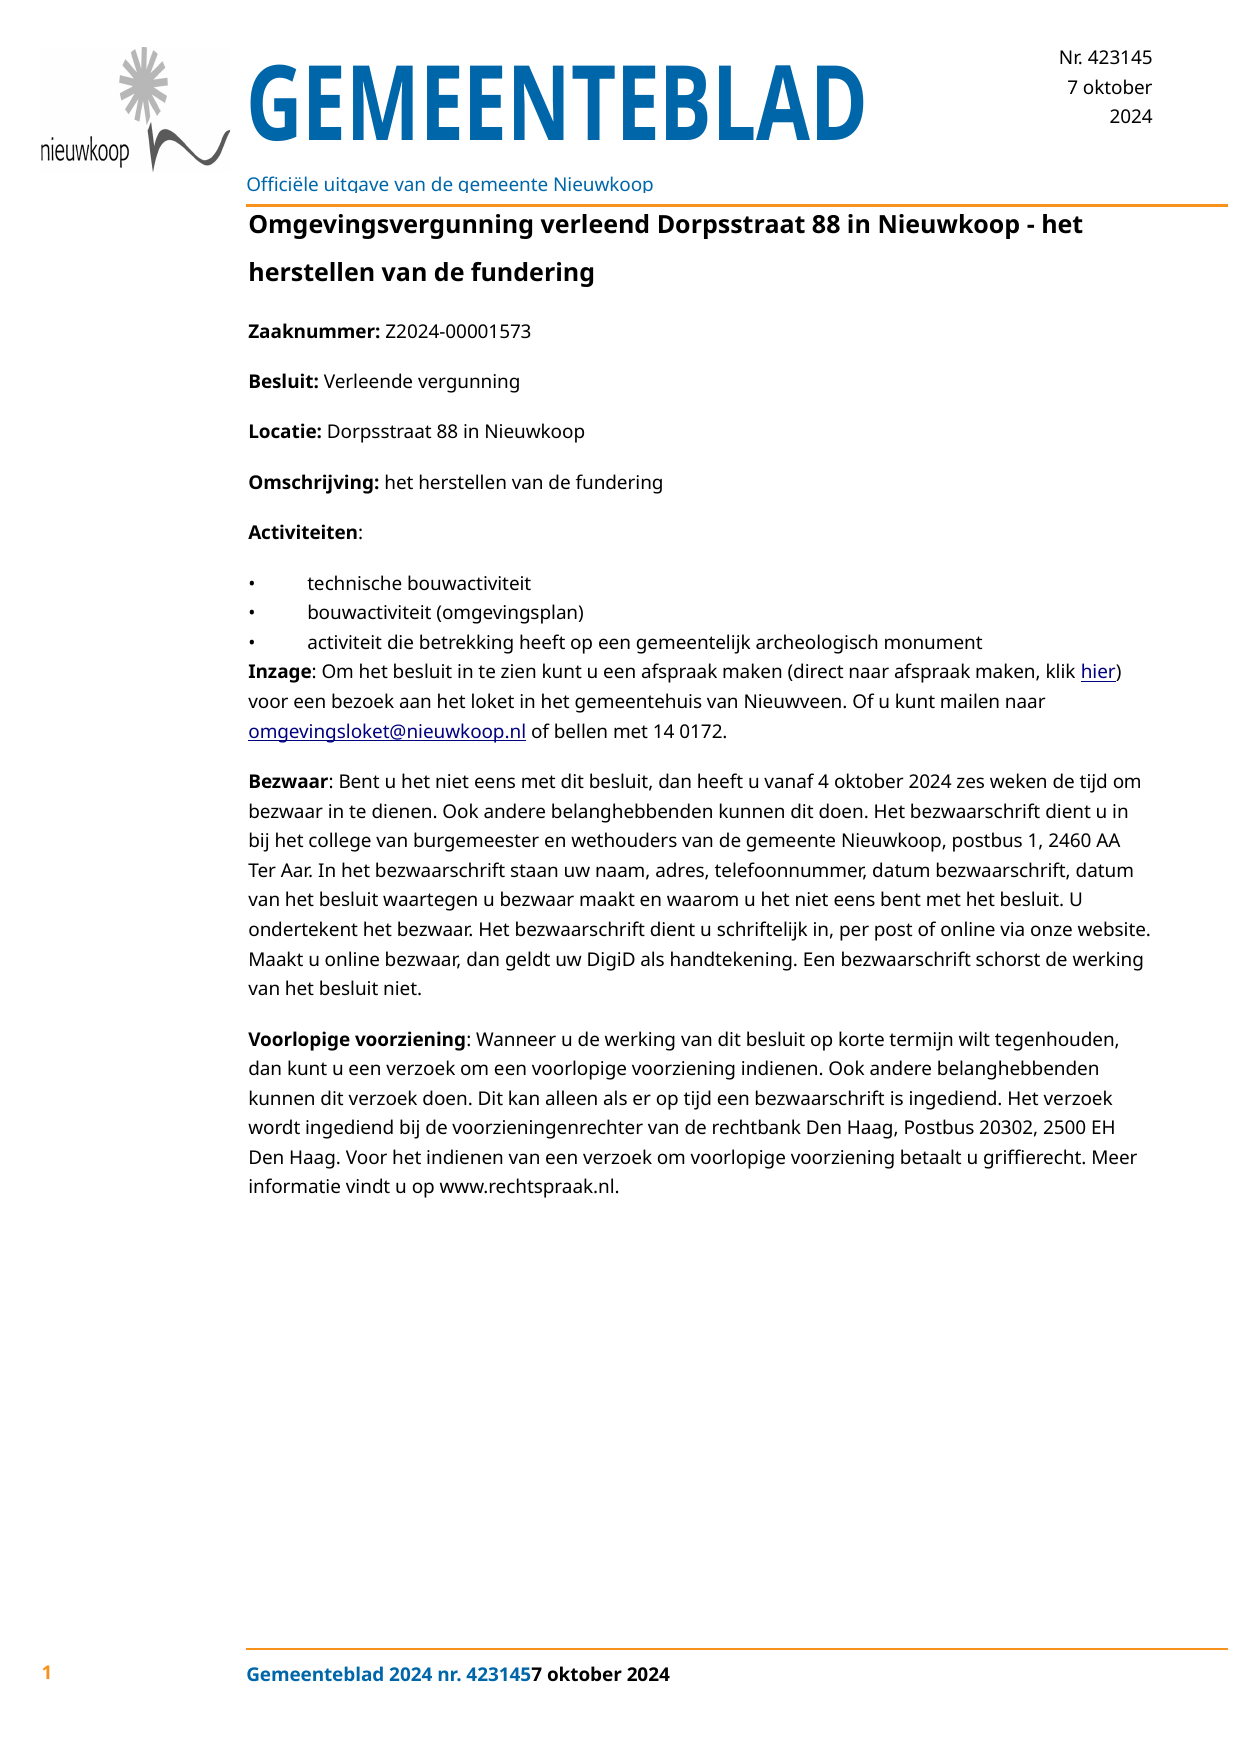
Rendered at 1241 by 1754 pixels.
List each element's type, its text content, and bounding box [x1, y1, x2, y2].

text Omgevingsvergunning verleend Dorpsstraat 88 in Nieuwkoop - het herstellen van de fundering [248, 207, 1152, 288]
text Bezwaar: Bent u het niet eens met dit besluit, dan heeft u vanaf 4 oktober 2024 zes weken de tijd om bezwaar in te dienen. Ook andere belanghebbenden kunnen dit doen. Het bezwaarschrift dient u in bij het college van burgemeester en wethouders van de gemeente Nieuwkoop, postbus 1, 2460 AA Ter Aar. In het bezwaarschrift staan uw naam, adres, telefoonnummer, datum bezwaarschrift, datum van het besluit waartegen u bezwaar maakt en waarom u het niet eens bent met het besluit. U ondertekent het bezwaar. Het bezwaarschrift dient u schriftelijk in, per post of online via onze website. Maakt u online bezwaar, dan geldt uw DigiD als handtekening. Een bezwaarschrift schorst de werking van het besluit niet. [248, 768, 1152, 1001]
list technische bouwactiviteit [248, 570, 1152, 596]
list bouwactiviteit (omgevingsplan) [248, 599, 1152, 625]
text Zaaknummer: Z2024-00001573 [248, 318, 1152, 344]
text Omschrijving: het herstellen van de fundering [248, 469, 1152, 495]
text Activiteiten: [248, 519, 1152, 545]
text Inzage: Om het besluit in te zien kunt u een afspraak maken (direct naar afspraak maken, klik hier) voor een bezoek aan het loket in het gemeentehuis van Nieuwveen. Of u kunt mailen naar omgevingsloket@nieuwkoop.nl of bellen met 14 0172. [248, 659, 1152, 744]
text Locatie: Dorpsstraat 88 in Nieuwkoop [248, 419, 1152, 444]
text Besluit: Verleende vergunning [248, 368, 1152, 394]
text Voorlopige voorziening: Wanneer u de werking van dit besluit op korte termijn wilt tegenhouden, dan kunt u een verzoek om een voorlopige voorziening indienen. Ook andere belanghebbenden kunnen dit verzoek doen. Dit kan alleen als er op tijd een bezwaarschrift is ingediend. Het verzoek wordt ingediend bij de voorzieningenrechter van de rechtbank Den Haag, Postbus 20302, 2500 EH Den Haag. Voor het indienen van een verzoek om voorlopige voorziening betaalt u griffierecht. Meer informatie vindt u op www.rechtspraak.nl. [248, 1026, 1152, 1199]
list activiteit die betrekking heeft op een gemeentelijk archeologisch monument [248, 629, 1152, 655]
picture [41, 47, 231, 172]
